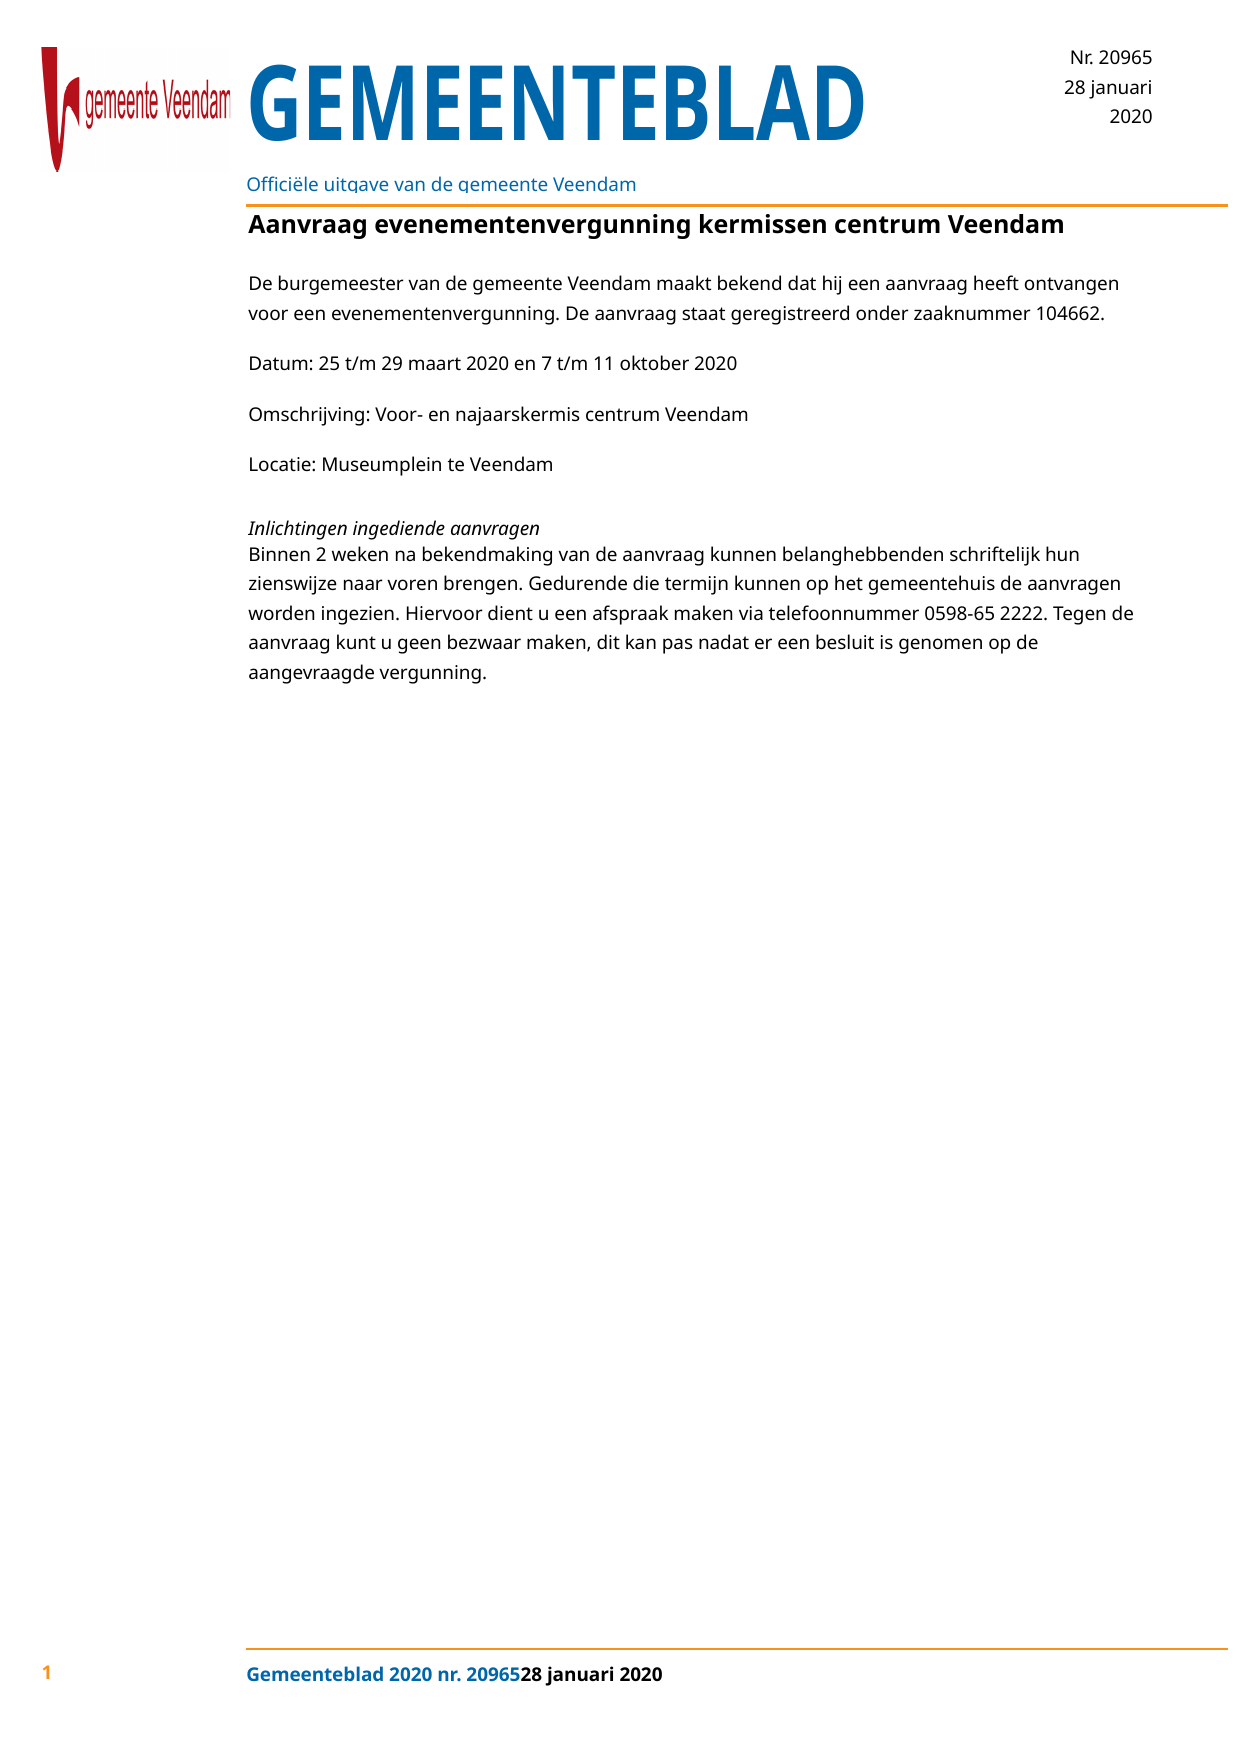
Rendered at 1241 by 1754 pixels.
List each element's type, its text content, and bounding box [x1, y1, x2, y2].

text Datum: 25 t/m 29 maart 2020 en 7 t/m 11 oktober 2020 [248, 350, 1152, 376]
text Aanvraag evenementenvergunning kermissen centrum Veendam [248, 207, 1152, 241]
text De burgemeester van de gemeente Veendam maakt bekend dat hij een aanvraag heeft ontvangen voor een evenementenvergunning. De aanvraag staat geregistreerd onder zaaknummer 104662. [248, 270, 1152, 326]
text Inlichtingen ingediende aanvragen [248, 515, 1152, 541]
picture [41, 47, 231, 172]
text Binnen 2 weken na bekendmaking van de aanvraag kunnen belanghebbenden schriftelijk hun zienswijze naar voren brengen. Gedurende die termijn kunnen op het gemeentehuis de aanvragen worden ingezien. Hiervoor dient u een afspraak maken via telefoonnummer 0598-65 2222. Tegen de aanvraag kunt u geen bezwaar maken, dit kan pas nadat er een besluit is genomen op de aangevraagde vergunning. [248, 541, 1152, 685]
text Locatie: Museumplein te Veendam [248, 451, 1152, 477]
text Omschrijving: Voor- en najaarskermis centrum Veendam [248, 401, 1152, 426]
